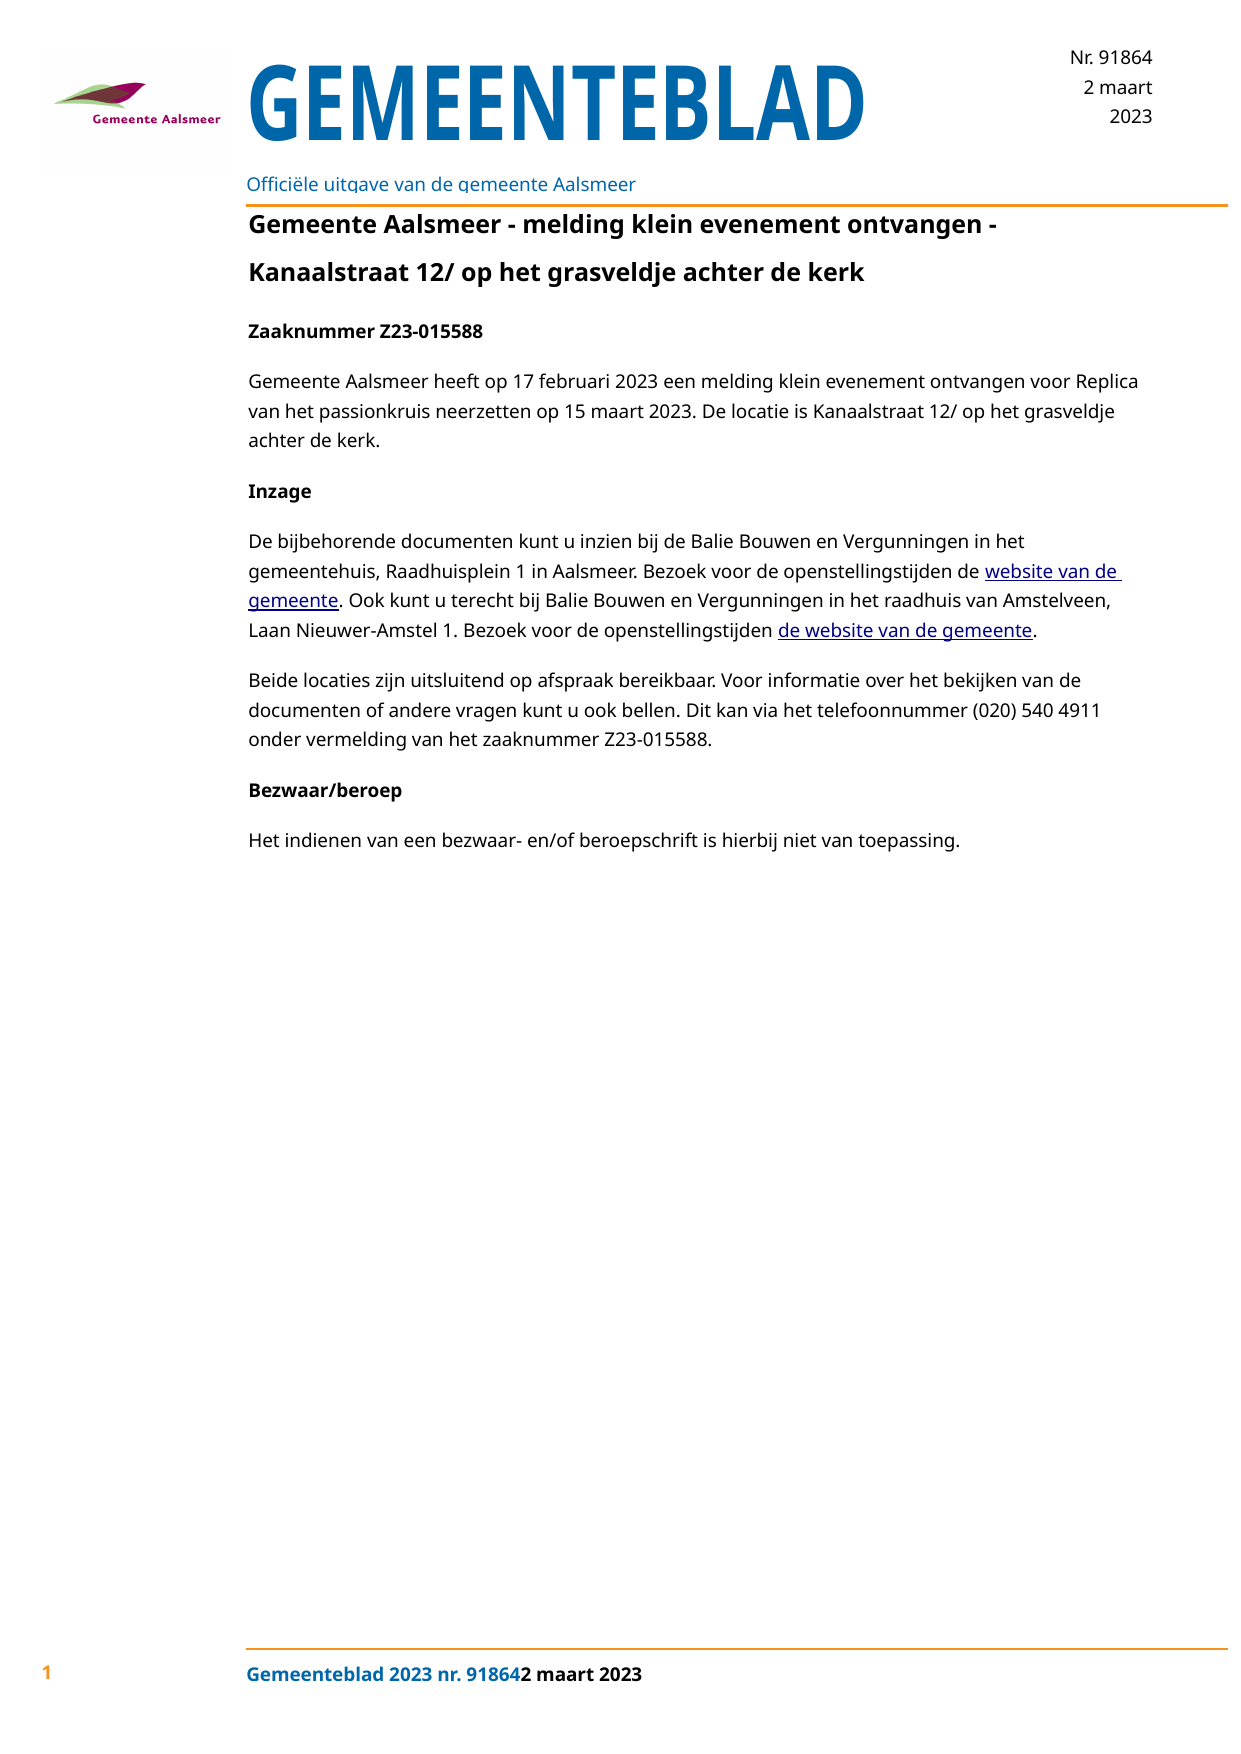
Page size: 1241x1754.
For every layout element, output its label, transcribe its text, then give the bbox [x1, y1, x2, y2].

text Bezwaar/beroep [248, 777, 1152, 803]
text Het indienen van een bezwaar- en/of beroepschrift is hierbij niet van toepassing. [248, 827, 1152, 853]
text Gemeente Aalsmeer heeft op 17 februari 2023 een melding klein evenement ontvangen voor Replica van het passionkruis neerzetten op 15 maart 2023. De locatie is Kanaalstraat 12/ op het grasveldje achter de kerk. [248, 368, 1152, 453]
text Zaaknummer Z23-015588 [248, 318, 1152, 344]
text Beide locaties zijn uitsluitend op afspraak bereikbaar. Voor informatie over het bekijken van de documenten of andere vragen kunt u ook bellen. Dit kan via het telefoonnummer (020) 540 4911 onder vermelding van het zaaknummer Z23-015588. [248, 667, 1152, 752]
picture [41, 47, 231, 172]
text De bijbehorende documenten kunt u inzien bij de Balie Bouwen en Vergunningen in het gemeentehuis, Raadhuisplein 1 in Aalsmeer. Bezoek voor de openstellingstijden de website van de gemeente. Ook kunt u terecht bij Balie Bouwen en Vergunningen in het raadhuis van Amstelveen, Laan Nieuwer-Amstel 1. Bezoek voor de openstellingstijden de website van de gemeente. [248, 528, 1152, 643]
text Gemeente Aalsmeer - melding klein evenement ontvangen - Kanaalstraat 12/ op het grasveldje achter de kerk [248, 207, 1152, 288]
text Inzage [248, 478, 1152, 504]
